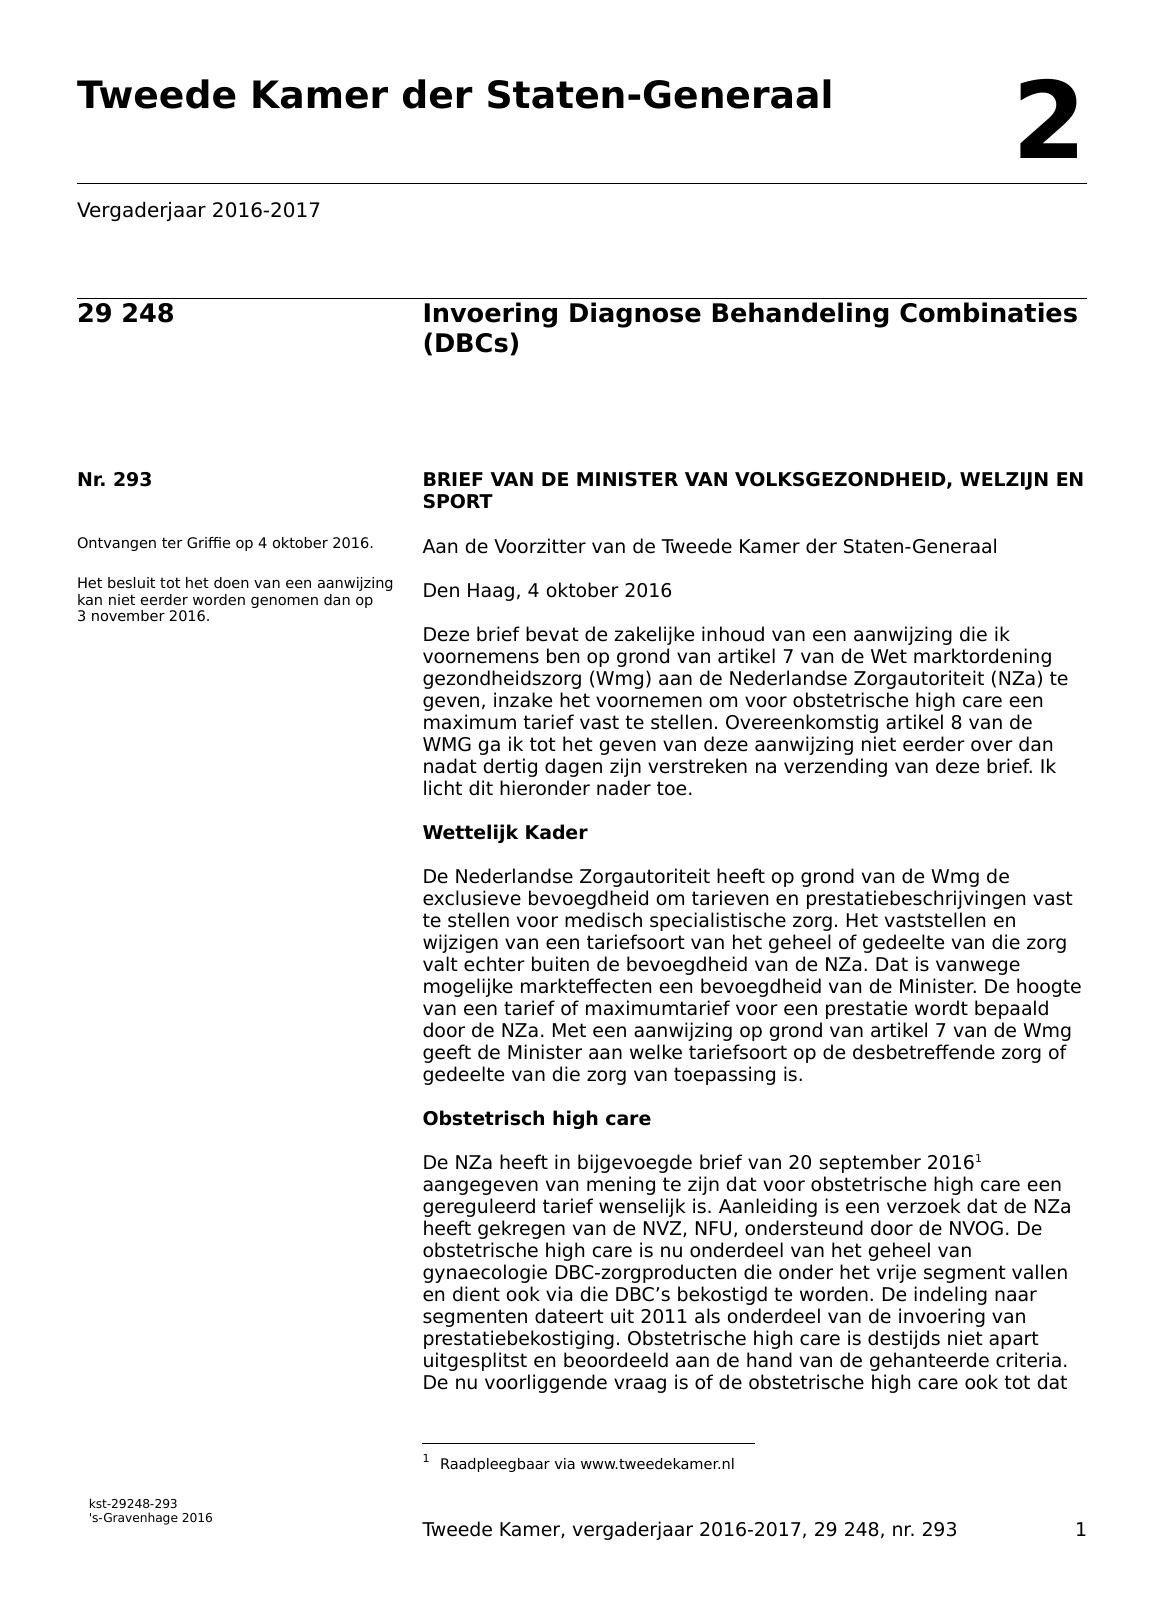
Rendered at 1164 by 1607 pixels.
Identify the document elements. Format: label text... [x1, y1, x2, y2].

text Raadpleegbaar via www.tweedekamer.nl [422, 1452, 1087, 1474]
subtitle 29 248 Invoering Diagnose Behandeling Combinaties (DBCs) [77, 299, 1087, 358]
subtitle Nr. 293 BRIEF VAN DE MINISTER VAN VOLKSGEZONDHEID, WELZIJN EN SPORT [77, 469, 1087, 513]
text Den Haag, 4 oktober 2016 [422, 580, 1087, 602]
table_cell Vergaderjaar 2016-2017 [77, 184, 1087, 298]
text De NZa heeft in bijgevoegde brief van 20 september 2016 aangegeven van mening te zijn dat voor obstetrische high care een gereguleerd tarief wenselijk is. Aanleiding is een verzoek dat de NZa heeft gekregen van de NVZ, NFU, ondersteund door de NVOG. De obstetrische high care is nu onderdeel van het geheel van gynaecologie DBC-zorgproducten die onder het vrije segment vallen en dient ook via die DBC’s bekostigd te worden. De indeling naar segmenten dateert uit 2011 als onderdeel van de invoering van prestatiebekostiging. Obstetrische high care is destijds niet apart uitgesplitst en beoordeeld aan de hand van de gehanteerde criteria. De nu voorliggende vraag is of de obstetrische high care ook tot dat [422, 1152, 1087, 1394]
text Aan de Voorzitter van de Tweede Kamer der Staten-Generaal [422, 536, 1087, 557]
text kst-29248-293 [88, 1497, 323, 1511]
text Ontvangen ter Griffie op 4 oktober 2016. [77, 536, 399, 552]
subtitle Wettelijk Kader [422, 822, 1087, 844]
text De Nederlandse Zorgautoriteit heeft op grond van de Wmg de exclusieve bevoegdheid om tarieven en prestatiebeschrijvingen vast te stellen voor medisch specialistische zorg. Het vaststellen en wijzigen van een tariefsoort van het geheel of gedeelte van die zorg valt echter buiten de bevoegdheid van de NZa. Dat is vanwege mogelijke markteffecten een bevoegdheid van de Minister. De hoogte van een tarief of maximumtarief voor een prestatie wordt bepaald door de NZa. Met een aanwijzing op grond van artikel 7 van de Wmg geeft de Minister aan welke tariefsoort op de desbetreffende zorg of gedeelte van die zorg van toepassing is. [422, 866, 1087, 1086]
subtitle Obstetrisch high care [422, 1108, 1087, 1130]
text 's-Gravenhage 2016 [88, 1511, 323, 1525]
text [77, 552, 399, 574]
table_header Tweede Kamer der Staten-Generaal [77, 59, 886, 183]
text Deze brief bevat de zakelijke inhoud van een aanwijzing die ik voornemens ben op grond van artikel 7 van de Wet marktordening gezondheidszorg (Wmg) aan de Nederlandse Zorgautoriteit (NZa) te geven, inzake het voornemen om voor obstetrische high care een maximum tarief vast te stellen. Overeenkomstig artikel 8 van de WMG ga ik tot het geven van deze aanwijzing niet eerder over dan nadat dertig dagen zijn verstreken na verzending van deze brief. Ik licht dit hieronder nader toe. [422, 624, 1087, 800]
table_header 2 [886, 59, 1087, 183]
text Het besluit tot het doen van een aanwijzing kan niet eerder worden genomen dan op 3 november 2016. [77, 574, 399, 625]
